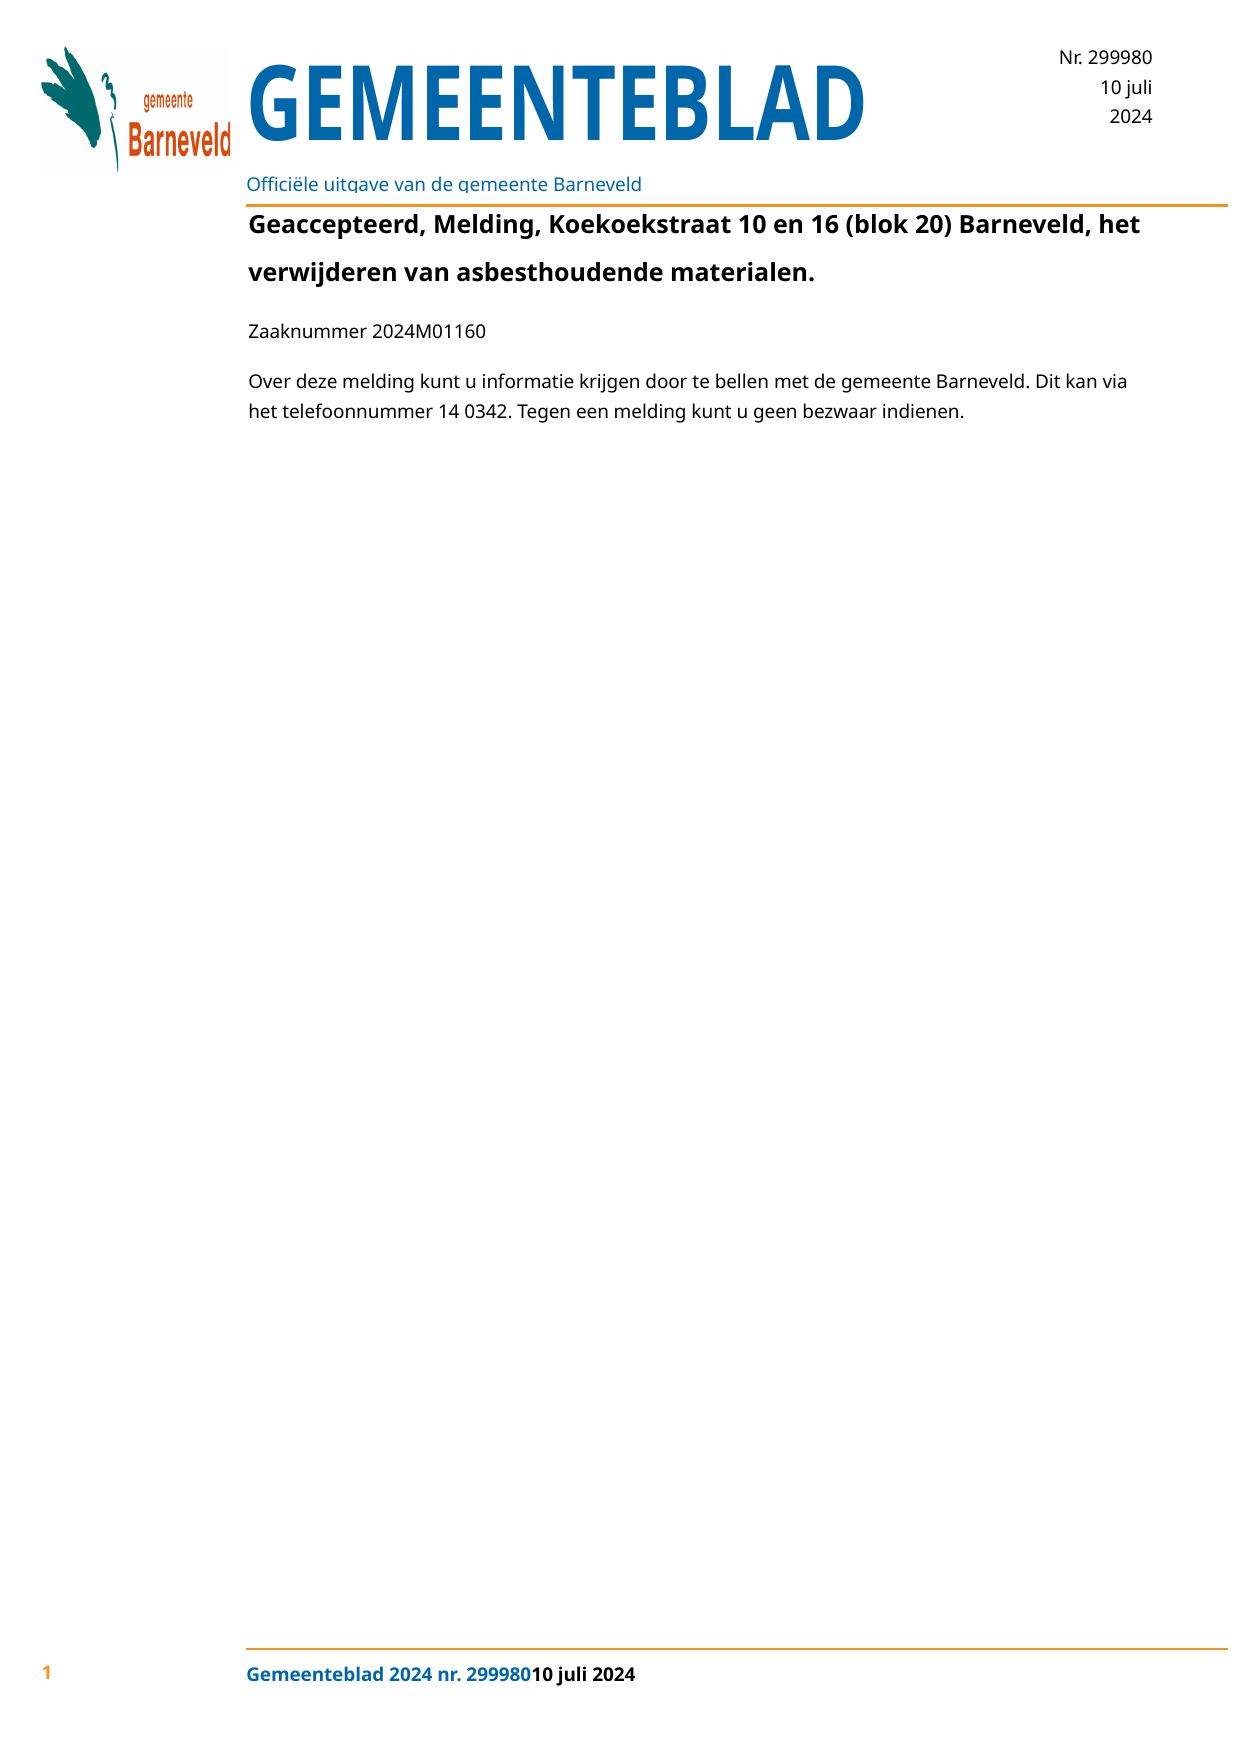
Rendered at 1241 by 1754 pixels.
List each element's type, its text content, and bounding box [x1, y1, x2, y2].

text Zaaknummer 2024M01160 [248, 318, 1152, 344]
text Geaccepteerd, Melding, Koekoekstraat 10 en 16 (blok 20) Barneveld, het verwijderen van asbesthoudende materialen. [248, 207, 1152, 288]
text Over deze melding kunt u informatie krijgen door te bellen met de gemeente Barneveld. Dit kan via het telefoonnummer 14 0342. Tegen een melding kunt u geen bezwaar indienen. [248, 368, 1152, 424]
picture [41, 47, 231, 172]
